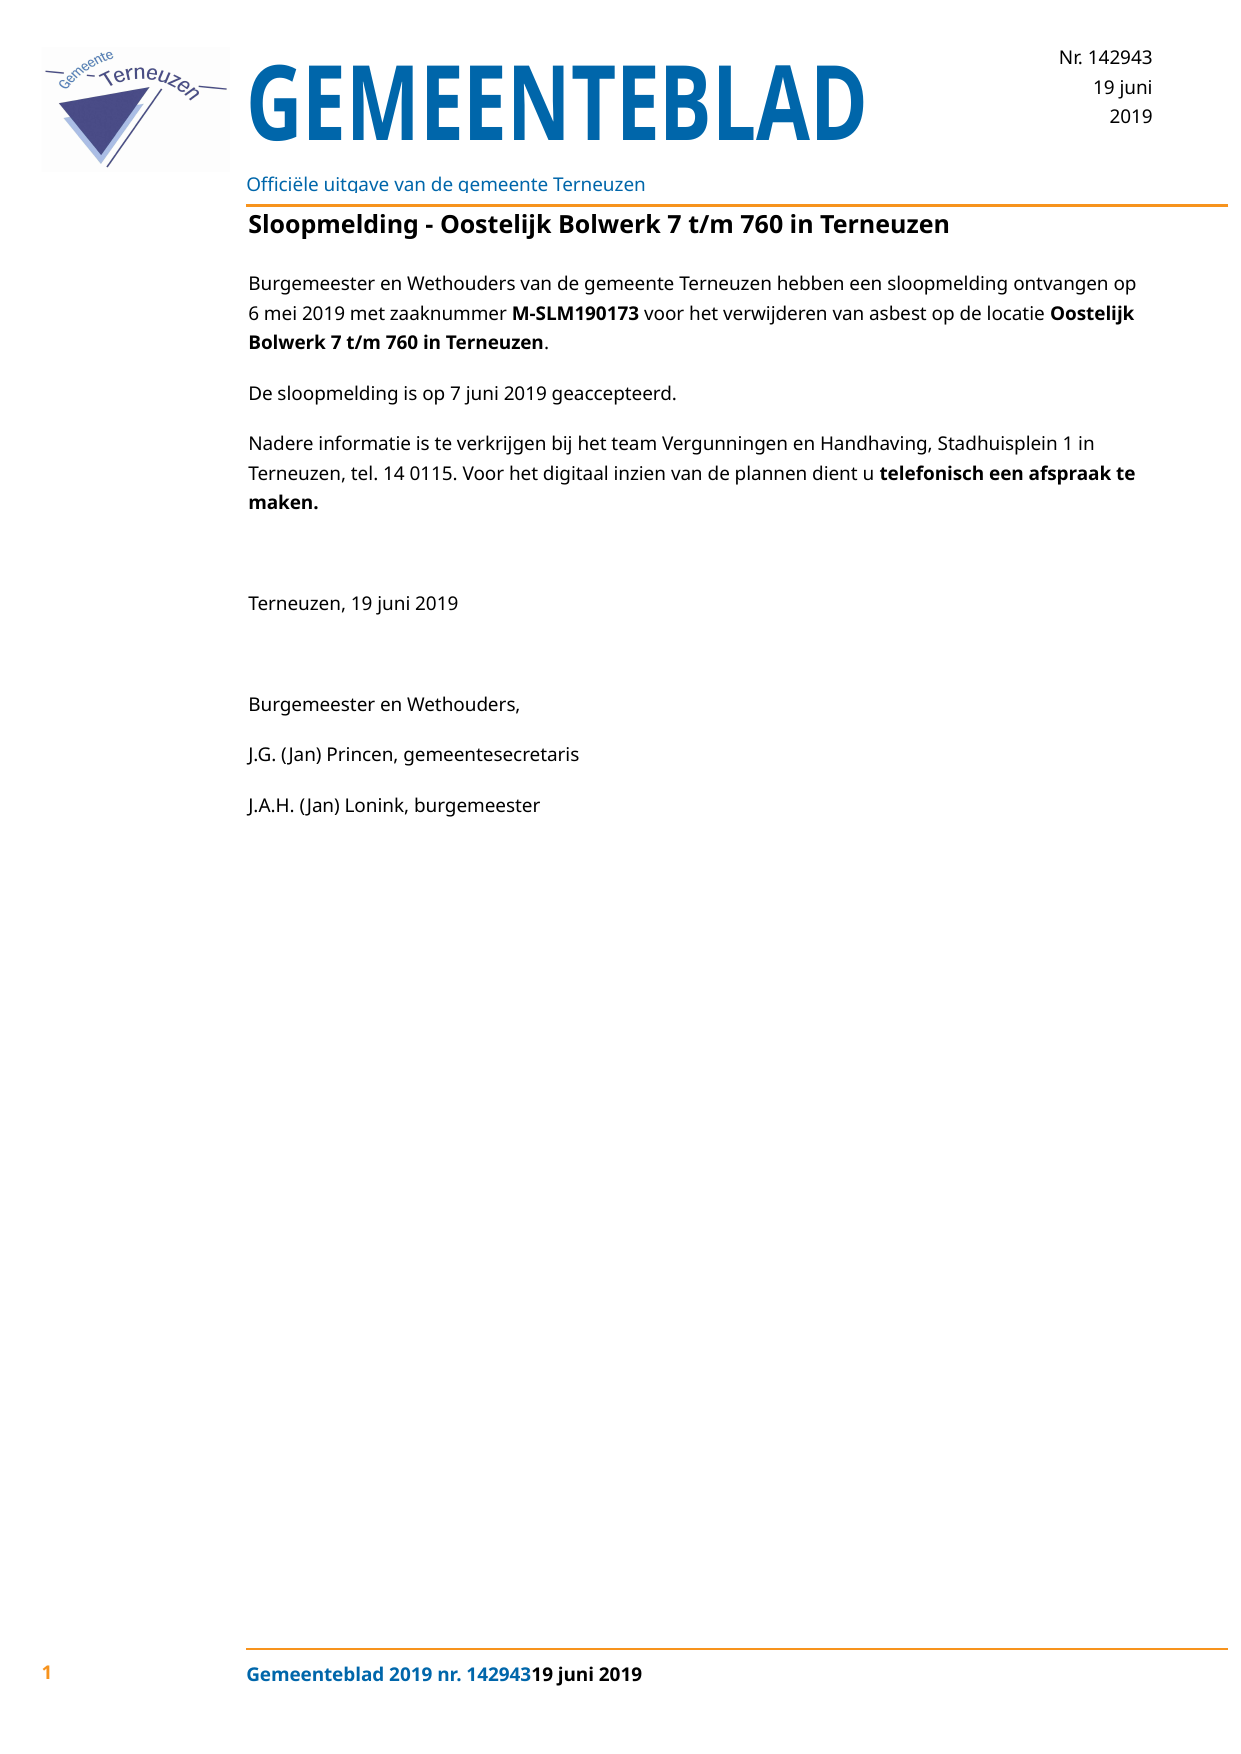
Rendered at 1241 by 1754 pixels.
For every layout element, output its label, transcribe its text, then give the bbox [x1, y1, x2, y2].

text Sloopmelding - Oostelijk Bolwerk 7 t/m 760 in Terneuzen [248, 207, 1152, 241]
text De sloopmelding is op 7 juni 2019 geaccepteerd. [248, 380, 1152, 406]
text Burgemeester en Wethouders, [248, 691, 1152, 717]
text Nadere informatie is te verkrijgen bij het team Vergunningen en Handhaving, Stadhuisplein 1 in Terneuzen, tel. 14 0115. Voor het digitaal inzien van de plannen dient u telefonisch een afspraak te maken. [248, 430, 1152, 515]
text J.A.H. (Jan) Lonink, burgemeester [248, 792, 1152, 818]
text Terneuzen, 19 juni 2019 [248, 590, 1152, 616]
text Burgemeester en Wethouders van de gemeente Terneuzen hebben een sloopmelding ontvangen op 6 mei 2019 met zaaknummer M-SLM190173 voor het verwijderen van asbest op de locatie Oostelijk Bolwerk 7 t/m 760 in Terneuzen. [248, 270, 1152, 355]
text J.G. (Jan) Princen, gemeentesecretaris [248, 742, 1152, 767]
picture [41, 47, 231, 172]
